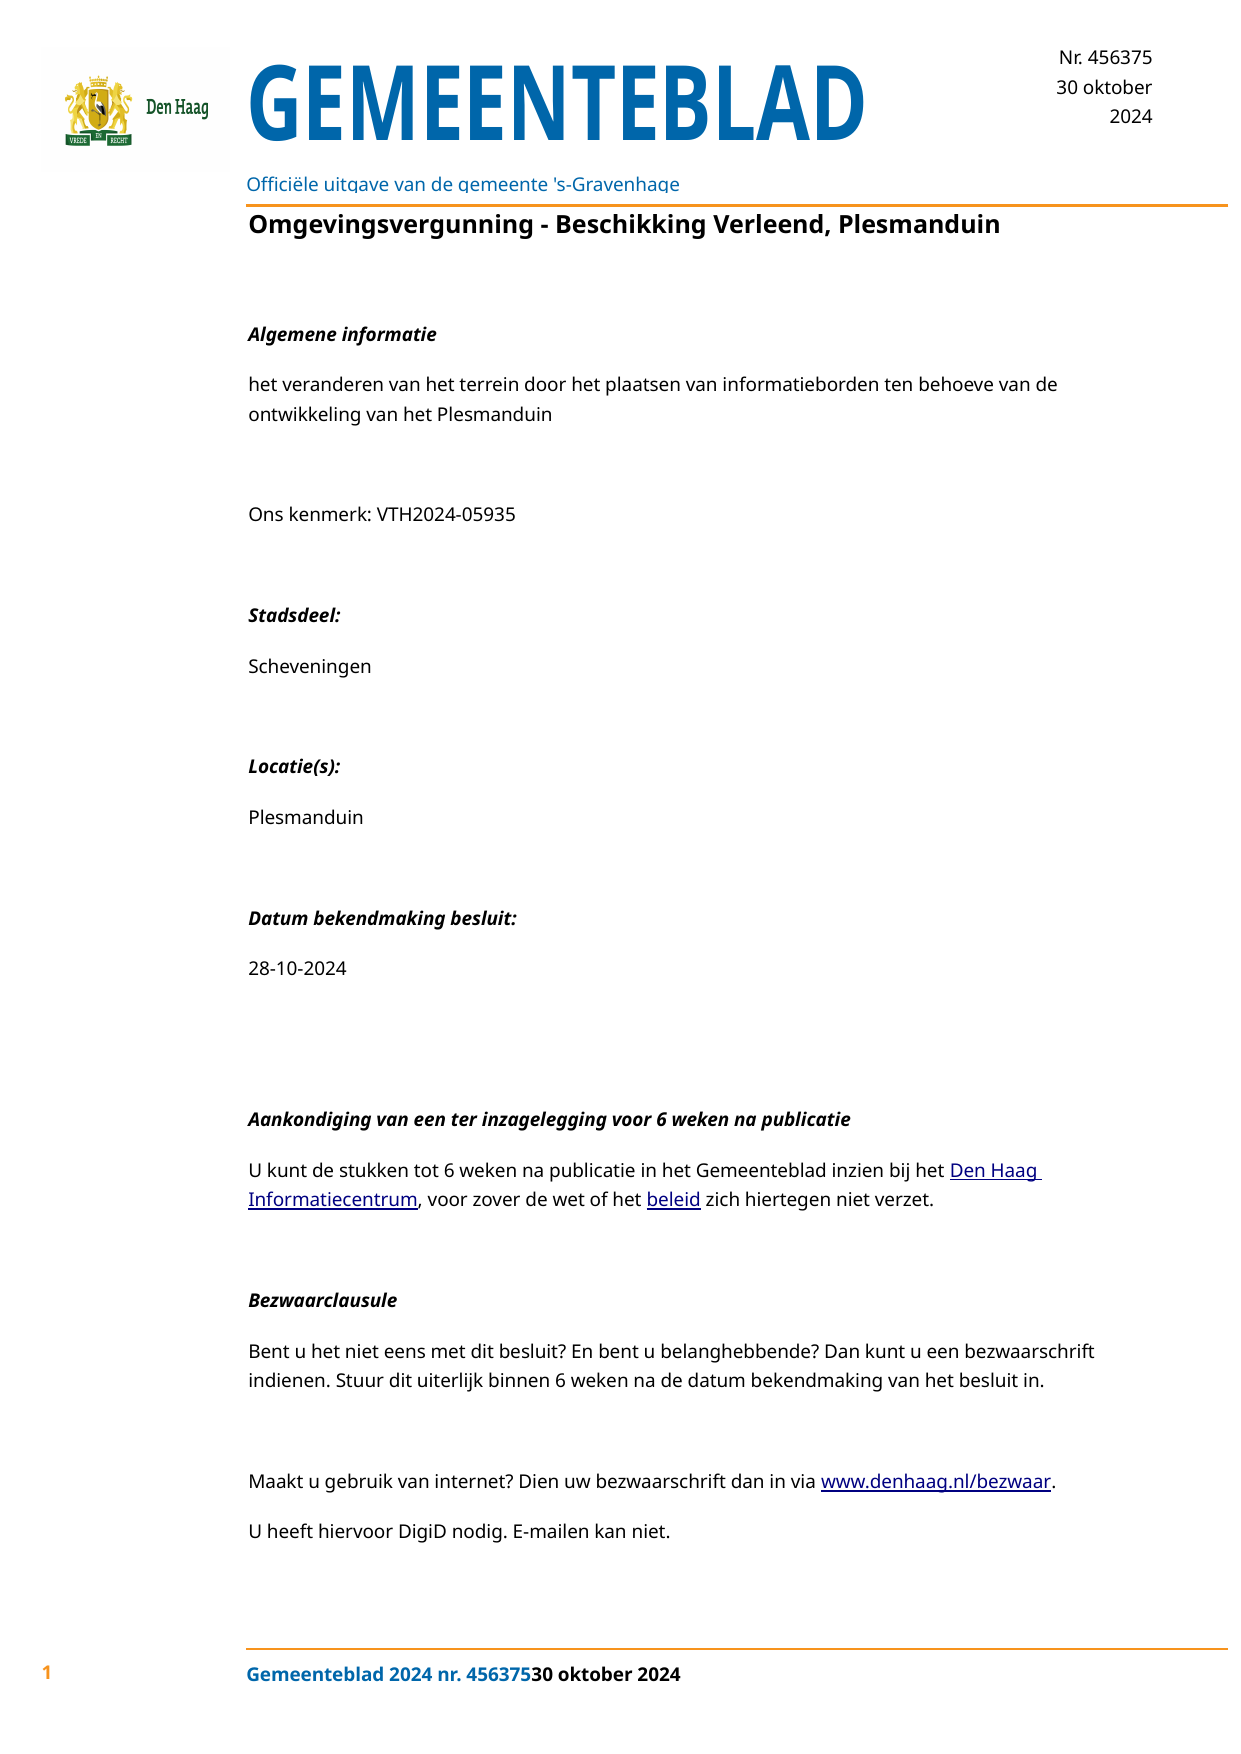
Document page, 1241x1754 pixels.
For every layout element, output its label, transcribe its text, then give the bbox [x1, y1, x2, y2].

text Plesmanduin [248, 804, 1152, 830]
text Stadsdeel: [248, 602, 1152, 628]
text U heeft hiervoor DigiD nodig. E-mailen kan niet. [248, 1519, 1152, 1544]
text Bent u het niet eens met dit besluit? En bent u belanghebbende? Dan kunt u een bezwaarschrift indienen. Stuur dit uiterlijk binnen 6 weken na de datum bekendmaking van het besluit in. [248, 1338, 1152, 1393]
text Locatie(s): [248, 754, 1152, 779]
text U kunt de stukken tot 6 weken na publicatie in het Gemeenteblad inzien bij het Den Haag Informatiecentrum, voor zover de wet of het beleid zich hiertegen niet verzet. [248, 1157, 1152, 1212]
text Omgevingsvergunning - Beschikking Verleend, Plesmanduin [248, 207, 1152, 241]
text Aankondiging van een ter inzagelegging voor 6 weken na publicatie [248, 1107, 1152, 1132]
text Datum bekendmaking besluit: [248, 905, 1152, 931]
text Algemene informatie [248, 321, 1152, 346]
text het veranderen van het terrein door het plaatsen van informatieborden ten behoeve van de ontwikkeling van het Plesmanduin [248, 371, 1152, 426]
picture [41, 47, 231, 172]
text Ons kenmerk: VTH2024-05935 [248, 502, 1152, 527]
text 28-10-2024 [248, 955, 1152, 981]
text Scheveningen [248, 653, 1152, 678]
text Bezwaarclausule [248, 1287, 1152, 1313]
text Maakt u gebruik van internet? Dien uw bezwaarschrift dan in via www.denhaag.nl/bezwaar. [248, 1468, 1152, 1494]
